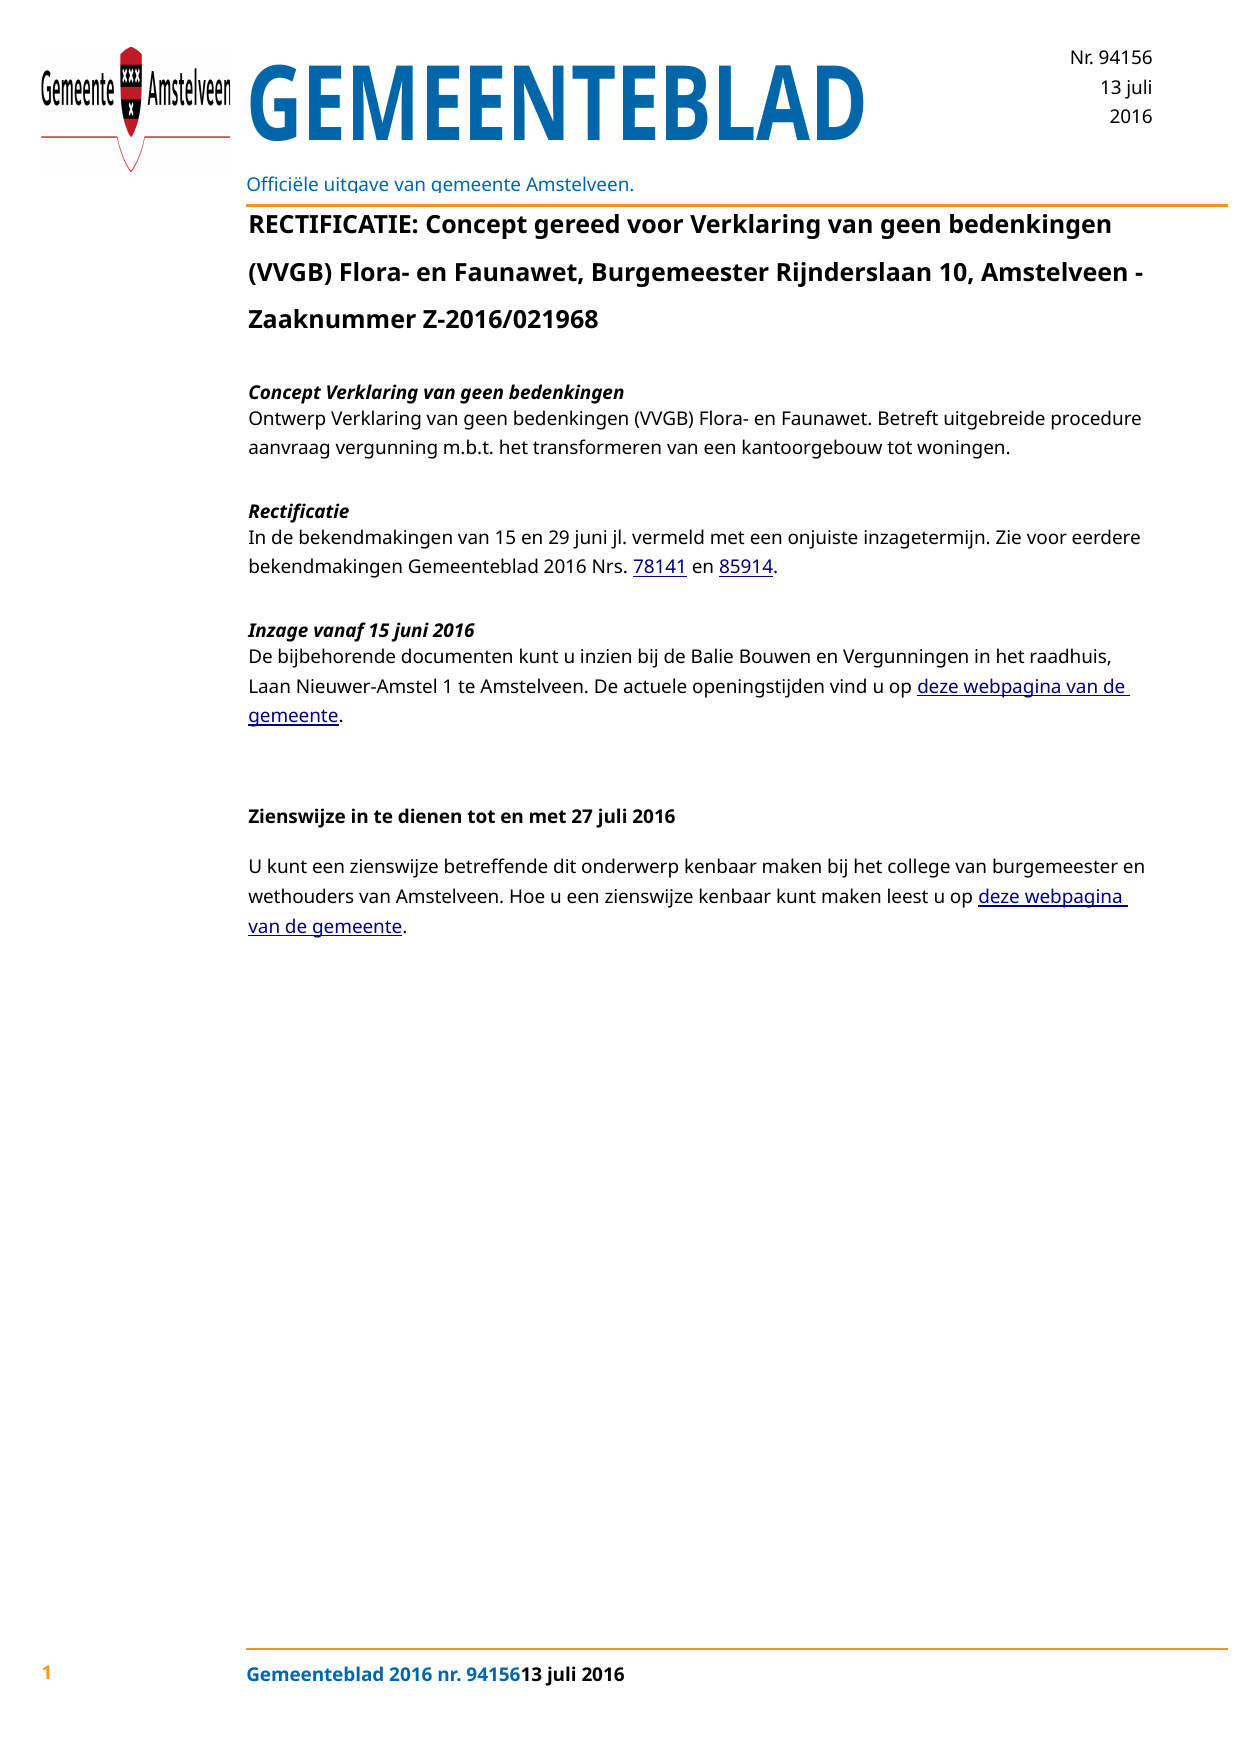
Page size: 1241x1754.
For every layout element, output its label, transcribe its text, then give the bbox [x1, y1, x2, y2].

picture [41, 47, 231, 172]
text Rectificatie [248, 498, 1152, 524]
text U kunt een zienswijze betreffende dit onderwerp kenbaar maken bij het college van burgemeester en wethouders van Amstelveen. Hoe u een zienswijze kenbaar kunt maken leest u op deze webpagina van de gemeente. [248, 854, 1152, 939]
text Inzage vanaf 15 juni 2016 [248, 618, 1152, 643]
text RECTIFICATIE: Concept gereed voor Verklaring van geen bedenkingen (VVGB) Flora- en Faunawet, Burgemeester Rijnderslaan 10, Amstelveen - Zaaknummer Z-2016/021968 [248, 207, 1152, 336]
text Concept Verklaring van geen bedenkingen [248, 379, 1152, 405]
text In de bekendmakingen van 15 en 29 juni jl. vermeld met een onjuiste inzagetermijn. Zie voor eerdere bekendmakingen Gemeenteblad 2016 Nrs. 78141 en 85914. [248, 524, 1152, 579]
text De bijbehorende documenten kunt u inzien bij de Balie Bouwen en Vergunningen in het raadhuis, Laan Nieuwer-Amstel 1 te Amstelveen. De actuele openingstijden vind u op deze webpagina van de gemeente. [248, 643, 1152, 728]
text Zienswijze in te dienen tot en met 27 juli 2016 [248, 803, 1152, 829]
text Ontwerp Verklaring van geen bedenkingen (VVGB) Flora- en Faunawet. Betreft uitgebreide procedure aanvraag vergunning m.b.t. het transformeren van een kantoorgebouw tot woningen. [248, 405, 1152, 460]
